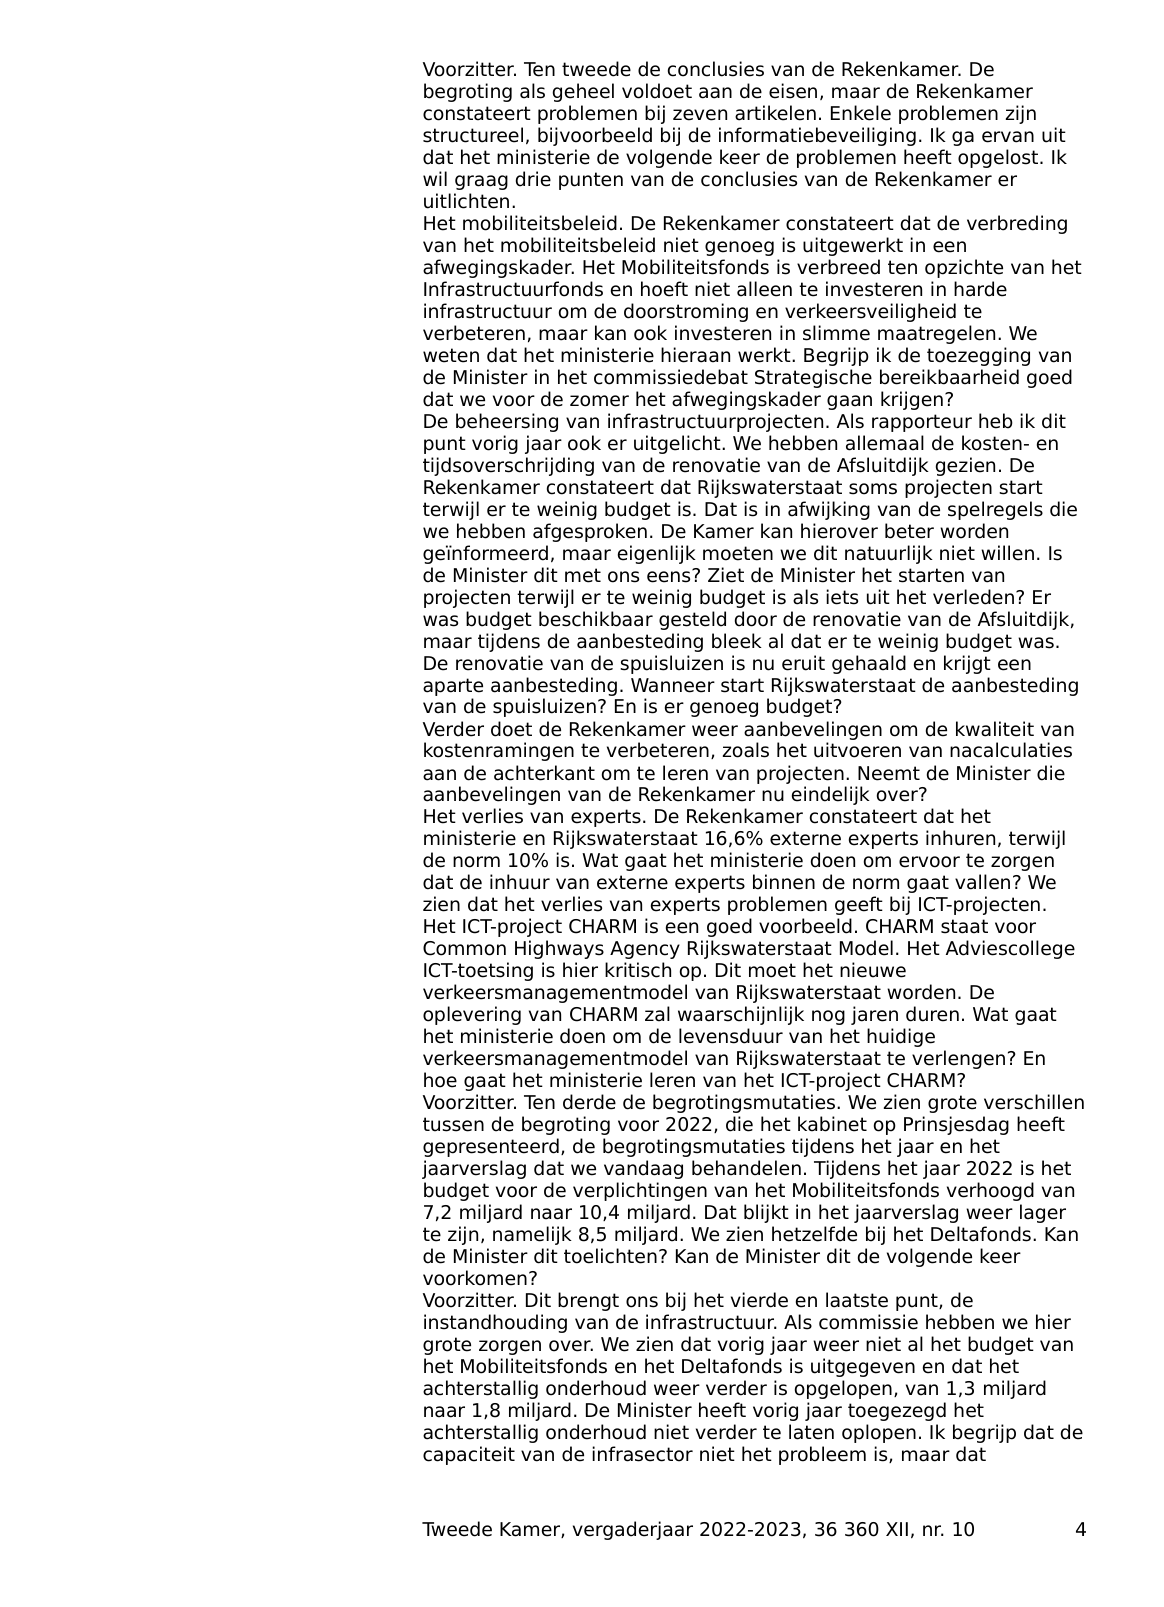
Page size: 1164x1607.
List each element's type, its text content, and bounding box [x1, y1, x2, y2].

text Het mobiliteitsbeleid. De Rekenkamer constateert dat de verbreding van het mobiliteitsbeleid niet genoeg is uitgewerkt in een afwegingskader. Het Mobiliteitsfonds is verbreed ten opzichte van het Infrastructuurfonds en hoeft niet alleen te investeren in harde infrastructuur om de doorstroming en verkeersveiligheid te verbeteren, maar kan ook investeren in slimme maatregelen. We weten dat het ministerie hieraan werkt. Begrijp ik de toezegging van de Minister in het commissiedebat Strategische bereikbaarheid goed dat we voor de zomer het afwegingskader gaan krijgen? [422, 213, 1087, 411]
text De beheersing van infrastructuurprojecten. Als rapporteur heb ik dit punt vorig jaar ook er uitgelicht. We hebben allemaal de kosten- en tijdsoverschrijding van de renovatie van de Afsluitdijk gezien. De Rekenkamer constateert dat Rijkswaterstaat soms projecten start terwijl er te weinig budget is. Dat is in afwijking van de spelregels die we hebben afgesproken. De Kamer kan hierover beter worden geïnformeerd, maar eigenlijk moeten we dit natuurlijk niet willen. Is de Minister dit met ons eens? Ziet de Minister het starten van projecten terwijl er te weinig budget is als iets uit het verleden? Er was budget beschikbaar gesteld door de renovatie van de Afsluitdijk, maar tijdens de aanbesteding bleek al dat er te weinig budget was. De renovatie van de spuisluizen is nu eruit gehaald en krijgt een aparte aanbesteding. Wanneer start Rijkswaterstaat de aanbesteding van de spuisluizen? En is er genoeg budget? [422, 411, 1087, 718]
text Voorzitter. Ten derde de begrotingsmutaties. We zien grote verschillen tussen de begroting voor 2022, die het kabinet op Prinsjesdag heeft gepresenteerd, de begrotingsmutaties tijdens het jaar en het jaarverslag dat we vandaag behandelen. Tijdens het jaar 2022 is het budget voor de verplichtingen van het Mobiliteitsfonds verhoogd van 7,2 miljard naar 10,4 miljard. Dat blijkt in het jaarverslag weer lager te zijn, namelijk 8,5 miljard. We zien hetzelfde bij het Deltafonds. Kan de Minister dit toelichten? Kan de Minister dit de volgende keer voorkomen? [422, 1092, 1087, 1290]
text Voorzitter. Ten tweede de conclusies van de Rekenkamer. De begroting als geheel voldoet aan de eisen, maar de Rekenkamer constateert problemen bij zeven artikelen. Enkele problemen zijn structureel, bijvoorbeeld bij de informatiebeveiliging. Ik ga ervan uit dat het ministerie de volgende keer de problemen heeft opgelost. Ik wil graag drie punten van de conclusies van de Rekenkamer er uitlichten. [422, 59, 1087, 213]
text Het verlies van experts. De Rekenkamer constateert dat het ministerie en Rijkswaterstaat 16,6% externe experts inhuren, terwijl de norm 10% is. Wat gaat het ministerie doen om ervoor te zorgen dat de inhuur van externe experts binnen de norm gaat vallen? We zien dat het verlies van experts problemen geeft bij ICT-projecten. Het ICT-project CHARM is een goed voorbeeld. CHARM staat voor Common Highways Agency Rijkswaterstaat Model. Het Adviescollege ICT-toetsing is hier kritisch op. Dit moet het nieuwe verkeersmanagementmodel van Rijkswaterstaat worden. De oplevering van CHARM zal waarschijnlijk nog jaren duren. Wat gaat het ministerie doen om de levensduur van het huidige verkeersmanagementmodel van Rijkswaterstaat te verlengen? En hoe gaat het ministerie leren van het ICT-project CHARM? [422, 806, 1087, 1092]
text Voorzitter. Dit brengt ons bij het vierde en laatste punt, de instandhouding van de infrastructuur. Als commissie hebben we hier grote zorgen over. We zien dat vorig jaar weer niet al het budget van het Mobiliteitsfonds en het Deltafonds is uitgegeven en dat het achterstallig onderhoud weer verder is opgelopen, van 1,3 miljard naar 1,8 miljard. De Minister heeft vorig jaar toegezegd het achterstallig onderhoud niet verder te laten oplopen. Ik begrijp dat de capaciteit van de infrasector niet het probleem is, maar dat [422, 1290, 1087, 1466]
text Verder doet de Rekenkamer weer aanbevelingen om de kwaliteit van kostenramingen te verbeteren, zoals het uitvoeren van nacalculaties aan de achterkant om te leren van projecten. Neemt de Minister die aanbevelingen van de Rekenkamer nu eindelijk over? [422, 718, 1087, 806]
